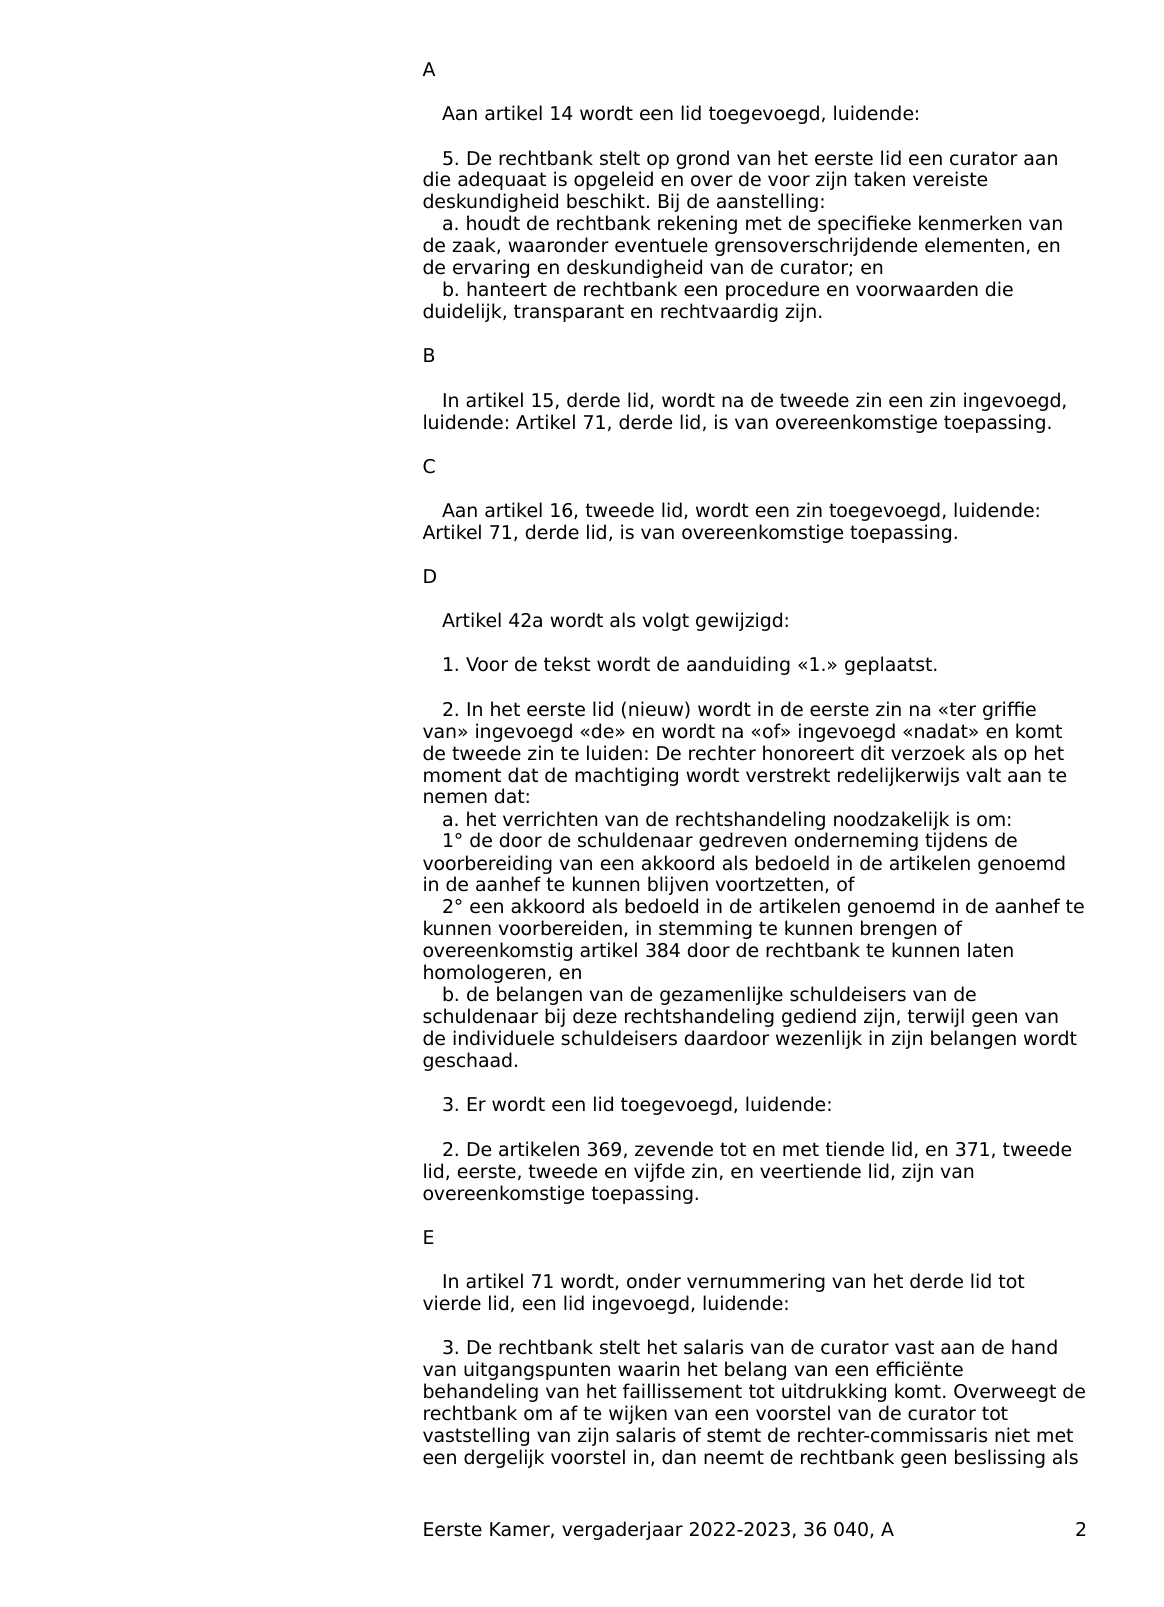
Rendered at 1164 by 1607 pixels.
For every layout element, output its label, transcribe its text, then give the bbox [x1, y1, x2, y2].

text a. het verrichten van de rechtshandeling noodzakelijk is om: [422, 808, 1087, 830]
text a. houdt de rechtbank rekening met de specifieke kenmerken van de zaak, waaronder eventuele grensoverschrijdende elementen, en de ervaring en deskundigheid van de curator; en [422, 213, 1087, 279]
text B [422, 345, 1087, 367]
text 2. In het eerste lid (nieuw) wordt in de eerste zin na «ter griffie van» ingevoegd «de» en wordt na «of» ingevoegd «nadat» en komt de tweede zin te luiden: De rechter honoreert dit verzoek als op het moment dat de machtiging wordt verstrekt redelijkerwijs valt aan te nemen dat: [422, 698, 1087, 808]
text b. hanteert de rechtbank een procedure en voorwaarden die duidelijk, transparant en rechtvaardig zijn. [422, 279, 1087, 323]
text 3. Er wordt een lid toegevoegd, luidende: [422, 1094, 1087, 1116]
text A [422, 59, 1087, 81]
text 3. De rechtbank stelt het salaris van de curator vast aan de hand van uitgangspunten waarin het belang van een efficiënte behandeling van het faillissement tot uitdrukking komt. Overweegt de rechtbank om af te wijken van een voorstel van de curator tot vaststelling van zijn salaris of stemt de rechter-commissaris niet met een dergelijk voorstel in, dan neemt de rechtbank geen beslissing als [422, 1337, 1087, 1469]
text Aan artikel 14 wordt een lid toegevoegd, luidende: [422, 103, 1087, 125]
text In artikel 71 wordt, onder vernummering van het derde lid tot vierde lid, een lid ingevoegd, luidende: [422, 1271, 1087, 1315]
text Artikel 42a wordt als volgt gewijzigd: [422, 610, 1087, 632]
text 1° de door de schuldenaar gedreven onderneming tijdens de voorbereiding van een akkoord als bedoeld in de artikelen genoemd in de aanhef te kunnen blijven voortzetten, of [422, 830, 1087, 896]
text C [422, 456, 1087, 478]
text D [422, 566, 1087, 588]
text E [422, 1227, 1087, 1249]
text In artikel 15, derde lid, wordt na de tweede zin een zin ingevoegd, luidende: Artikel 71, derde lid, is van overeenkomstige toepassing. [422, 389, 1087, 433]
text 1. Voor de tekst wordt de aanduiding «1.» geplaatst. [422, 654, 1087, 676]
text 2. De artikelen 369, zevende tot en met tiende lid, en 371, tweede lid, eerste, tweede en vijfde zin, en veertiende lid, zijn van overeenkomstige toepassing. [422, 1138, 1087, 1204]
text Aan artikel 16, tweede lid, wordt een zin toegevoegd, luidende: Artikel 71, derde lid, is van overeenkomstige toepassing. [422, 500, 1087, 544]
text b. de belangen van de gezamenlijke schuldeisers van de schuldenaar bij deze rechtshandeling gediend zijn, terwijl geen van de individuele schuldeisers daardoor wezenlijk in zijn belangen wordt geschaad. [422, 984, 1087, 1072]
text 5. De rechtbank stelt op grond van het eerste lid een curator aan die adequaat is opgeleid en over de voor zijn taken vereiste deskundigheid beschikt. Bij de aanstelling: [422, 147, 1087, 213]
text 2° een akkoord als bedoeld in de artikelen genoemd in de aanhef te kunnen voorbereiden, in stemming te kunnen brengen of overeenkomstig artikel 384 door de rechtbank te kunnen laten homologeren, en [422, 896, 1087, 984]
